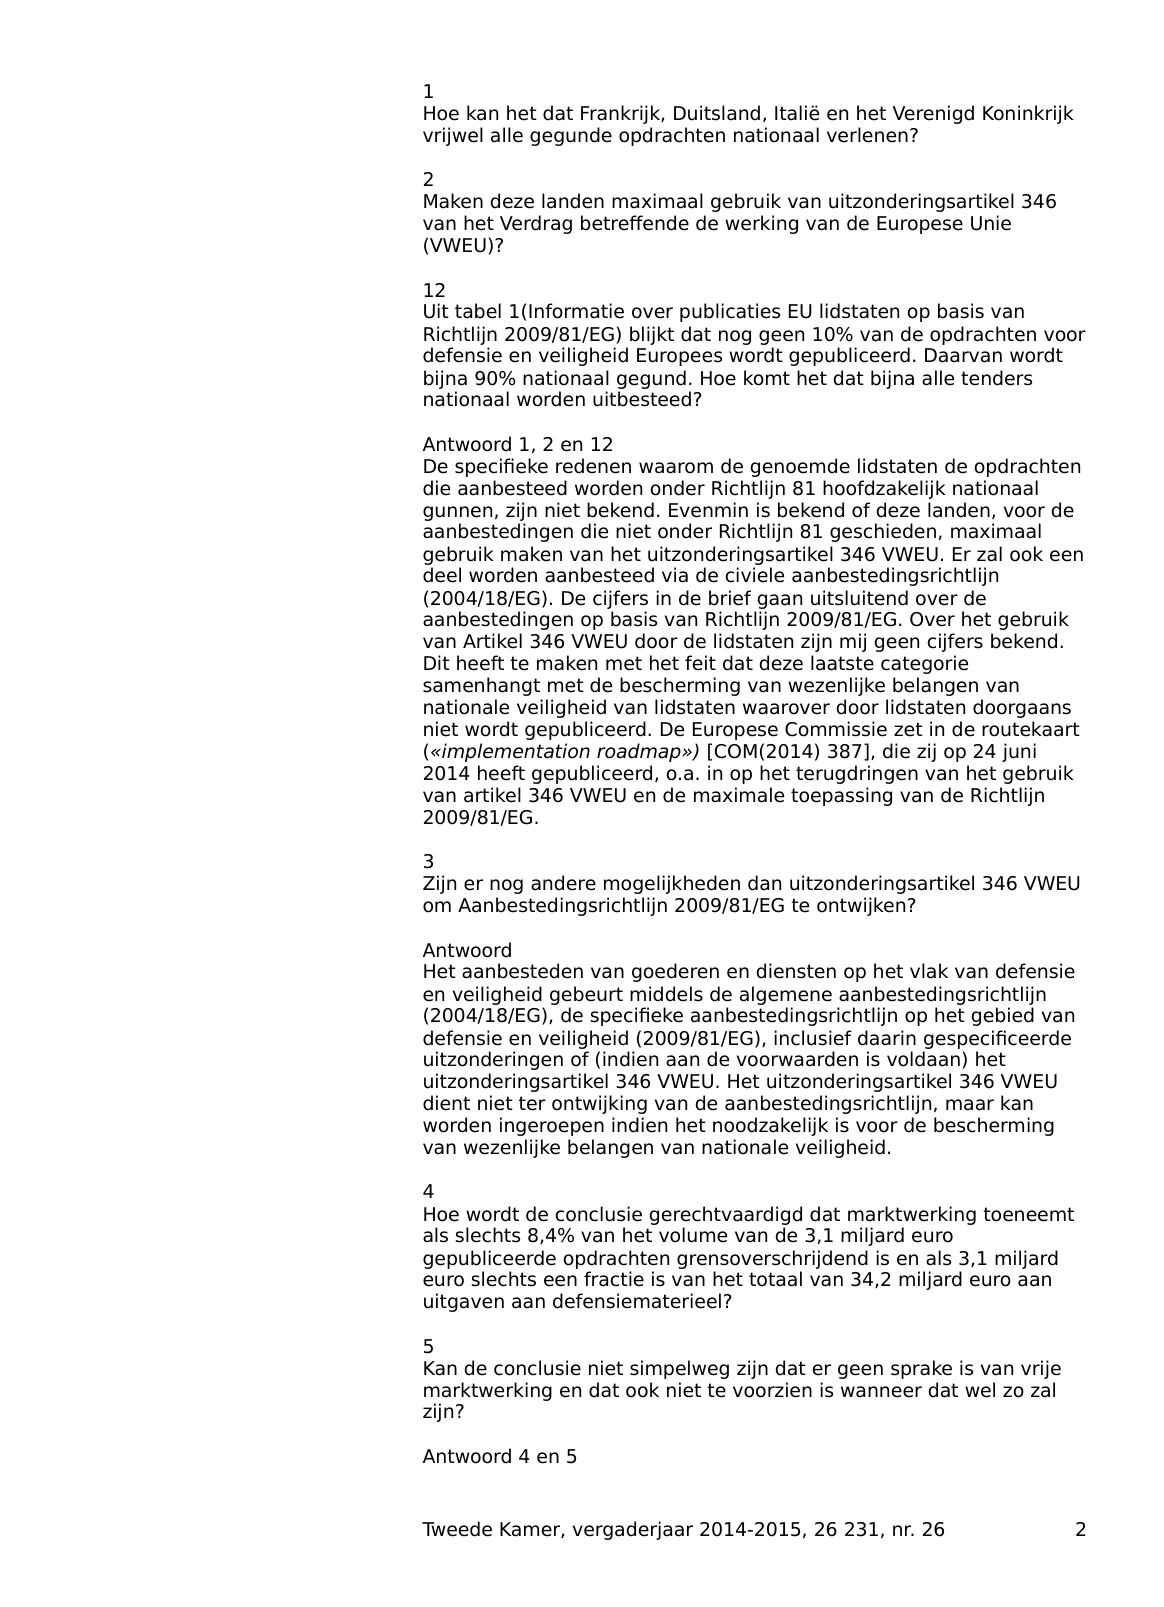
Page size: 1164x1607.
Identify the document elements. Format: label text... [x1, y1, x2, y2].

text 4 [422, 1181, 1087, 1203]
text 2 [422, 169, 1087, 191]
text 3 [422, 851, 1087, 873]
text 5 [422, 1336, 1087, 1357]
text Kan de conclusie niet simpelweg zijn dat er geen sprake is van vrije marktwerking en dat ook niet te voorzien is wanneer dat wel zo zal zijn? [422, 1357, 1087, 1423]
text Hoe wordt de conclusie gerechtvaardigd dat marktwerking toeneemt als slechts 8,4% van het volume van de 3,1 miljard euro gepubliceerde opdrachten grensoverschrijdend is en als 3,1 miljard euro slechts een fractie is van het totaal van 34,2 miljard euro aan uitgaven aan defensiematerieel? [422, 1203, 1087, 1313]
text Antwoord [422, 939, 1087, 961]
text 1 [422, 81, 1087, 103]
text Maken deze landen maximaal gebruik van uitzonderingsartikel 346 van het Verdrag betreffende de werking van de Europese Unie (VWEU)? [422, 191, 1087, 257]
text Zijn er nog andere mogelijkheden dan uitzonderingsartikel 346 VWEU om Aanbestedingsrichtlijn 2009/81/EG te ontwijken? [422, 873, 1087, 917]
text 12 [422, 279, 1087, 301]
text De specifieke redenen waarom de genoemde lidstaten de opdrachten die aanbesteed worden onder Richtlijn 81 hoofdzakelijk nationaal gunnen, zijn niet bekend. Evenmin is bekend of deze landen, voor de aanbestedingen die niet onder Richtlijn 81 geschieden, maximaal gebruik maken van het uitzonderingsartikel 346 VWEU. Er zal ook een deel worden aanbesteed via de civiele aanbestedingsrichtlijn (2004/18/EG). De cijfers in de brief gaan uitsluitend over de aanbestedingen op basis van Richtlijn 2009/81/EG. Over het gebruik van Artikel 346 VWEU door de lidstaten zijn mij geen cijfers bekend. Dit heeft te maken met het feit dat deze laatste categorie samenhangt met de bescherming van wezenlijke belangen van nationale veiligheid van lidstaten waarover door lidstaten doorgaans niet wordt gepubliceerd. De Europese Commissie zet in de routekaart («implementation roadmap») [COM(2014) 387], die zij op 24 juni 2014 heeft gepubliceerd, o.a. in op het terugdringen van het gebruik van artikel 346 VWEU en de maximale toepassing van de Richtlijn 2009/81/EG. [422, 456, 1087, 829]
text Antwoord 4 en 5 [422, 1446, 1087, 1468]
text Hoe kan het dat Frankrijk, Duitsland, Italië en het Verenigd Koninkrijk vrijwel alle gegunde opdrachten nationaal verlenen? [422, 103, 1087, 147]
text Antwoord 1, 2 en 12 [422, 433, 1087, 456]
text Uit tabel 1(Informatie over publicaties EU lidstaten op basis van Richtlijn 2009/81/EG) blijkt dat nog geen 10% van de opdrachten voor defensie en veiligheid Europees wordt gepubliceerd. Daarvan wordt bijna 90% nationaal gegund. Hoe komt het dat bijna alle tenders nationaal worden uitbesteed? [422, 301, 1087, 411]
text Het aanbesteden van goederen en diensten op het vlak van defensie en veiligheid gebeurt middels de algemene aanbestedingsrichtlijn (2004/18/EG), de specifieke aanbestedingsrichtlijn op het gebied van defensie en veiligheid (2009/81/EG), inclusief daarin gespecificeerde uitzonderingen of (indien aan de voorwaarden is voldaan) het uitzonderingsartikel 346 VWEU. Het uitzonderingsartikel 346 VWEU dient niet ter ontwijking van de aanbestedingsrichtlijn, maar kan worden ingeroepen indien het noodzakelijk is voor de bescherming van wezenlijke belangen van nationale veiligheid. [422, 961, 1087, 1159]
